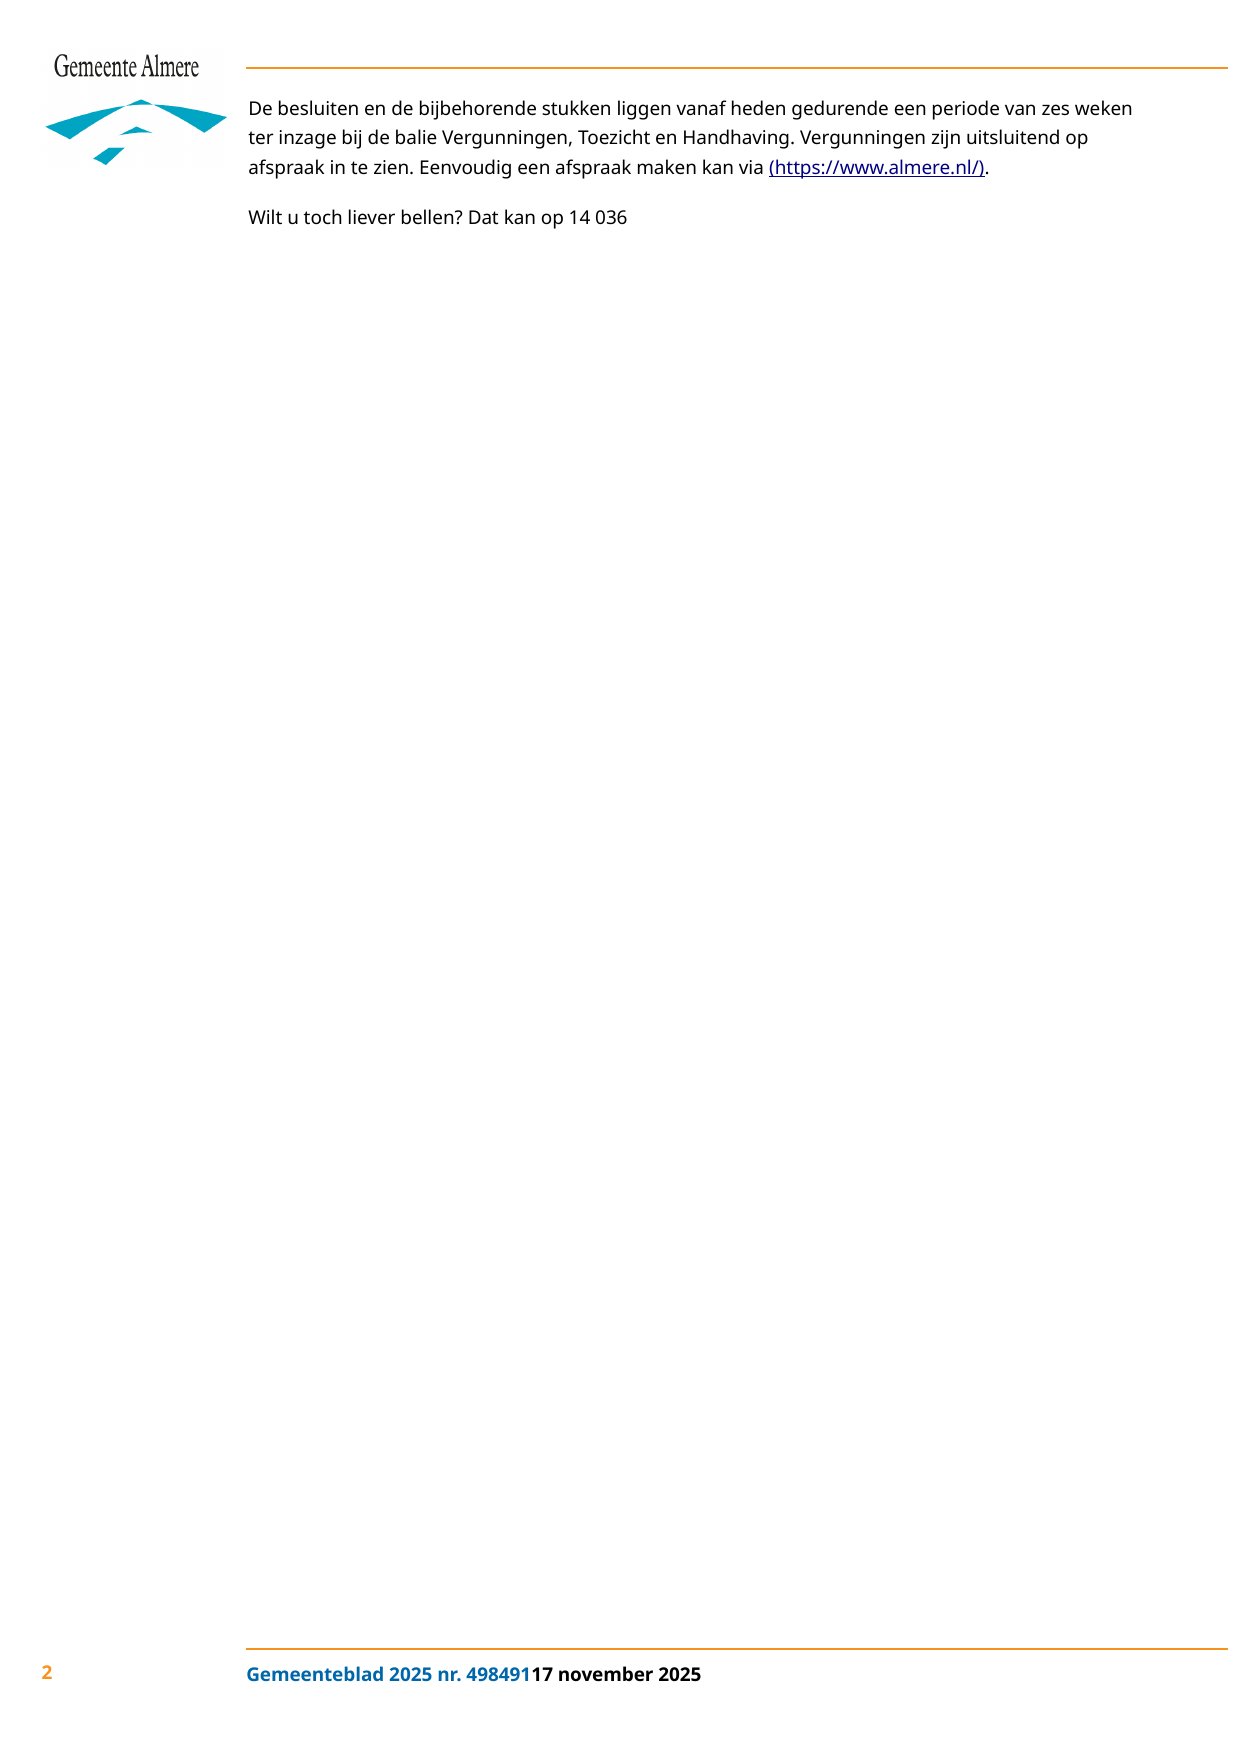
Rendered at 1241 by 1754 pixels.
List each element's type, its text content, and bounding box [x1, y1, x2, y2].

text De besluiten en de bijbehorende stukken liggen vanaf heden gedurende een periode van zes weken ter inzage bij de balie Vergunningen, Toezicht en Handhaving. Vergunningen zijn uitsluitend op afspraak in te zien. Eenvoudig een afspraak maken kan via (https://www.almere.nl/). [248, 95, 1152, 180]
text Wilt u toch liever bellen? Dat kan op 14 036 [248, 204, 1152, 230]
picture [41, 47, 231, 172]
